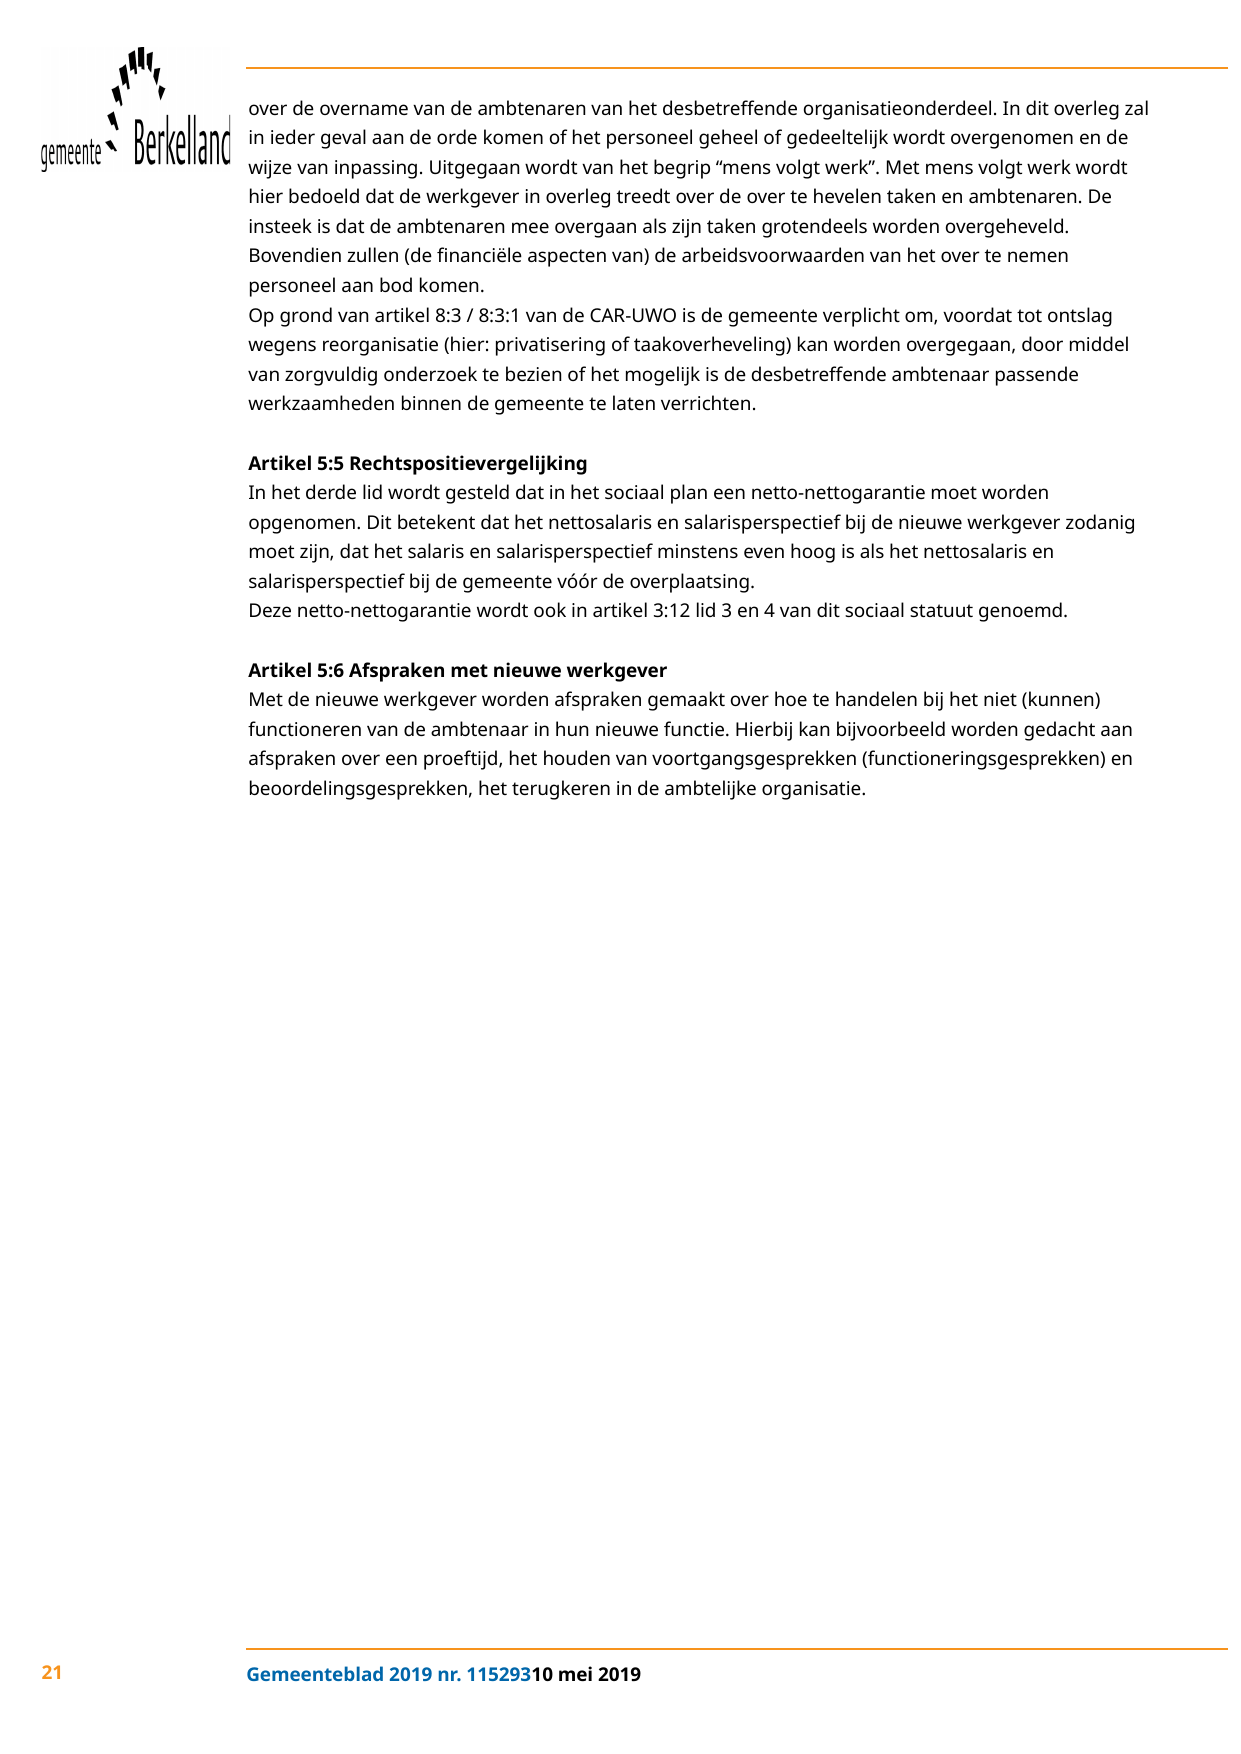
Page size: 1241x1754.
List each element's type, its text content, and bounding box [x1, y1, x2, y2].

text Artikel 5:6 Afspraken met nieuwe werkgever [248, 657, 1152, 683]
text Op grond van artikel 8:3 / 8:3:1 van de CAR-UWO is de gemeente verplicht om, voordat tot ontslag wegens reorganisatie (hier: privatisering of taakoverheveling) kan worden overgegaan, door middel van zorgvuldig onderzoek te bezien of het mogelijk is de desbetreffende ambtenaar passende werkzaamheden binnen de gemeente te laten verrichten. [248, 302, 1152, 416]
text Deze netto-nettogarantie wordt ook in artikel 3:12 lid 3 en 4 van dit sociaal statuut genoemd. [248, 598, 1152, 623]
picture [41, 47, 231, 172]
text Artikel 5:5 Rechtspositievergelijking [248, 450, 1152, 476]
text over de overname van de ambtenaren van het desbetreffende organisatieonderdeel. In dit overleg zal in ieder geval aan de orde komen of het personeel geheel of gedeeltelijk wordt overgenomen en de wijze van inpassing. Uitgegaan wordt van het begrip “mens volgt werk”. Met mens volgt werk wordt hier bedoeld dat de werkgever in overleg treedt over de over te hevelen taken en ambtenaren. De insteek is dat de ambtenaren mee overgaan als zijn taken grotendeels worden overgeheveld. Bovendien zullen (de financiële aspecten van) de arbeidsvoorwaarden van het over te nemen personeel aan bod komen. [248, 95, 1152, 298]
text In het derde lid wordt gesteld dat in het sociaal plan een netto-nettogarantie moet worden opgenomen. Dit betekent dat het nettosalaris en salarisperspectief bij de nieuwe werkgever zodanig moet zijn, dat het salaris en salarisperspectief minstens even hoog is als het nettosalaris en salarisperspectief bij de gemeente vóór de overplaatsing. [248, 479, 1152, 594]
text Met de nieuwe werkgever worden afspraken gemaakt over hoe te handelen bij het niet (kunnen) functioneren van de ambtenaar in hun nieuwe functie. Hierbij kan bijvoorbeeld worden gedacht aan afspraken over een proeftijd, het houden van voortgangsgesprekken (functioneringsgesprekken) en beoordelingsgesprekken, het terugkeren in de ambtelijke organisatie. [248, 686, 1152, 801]
